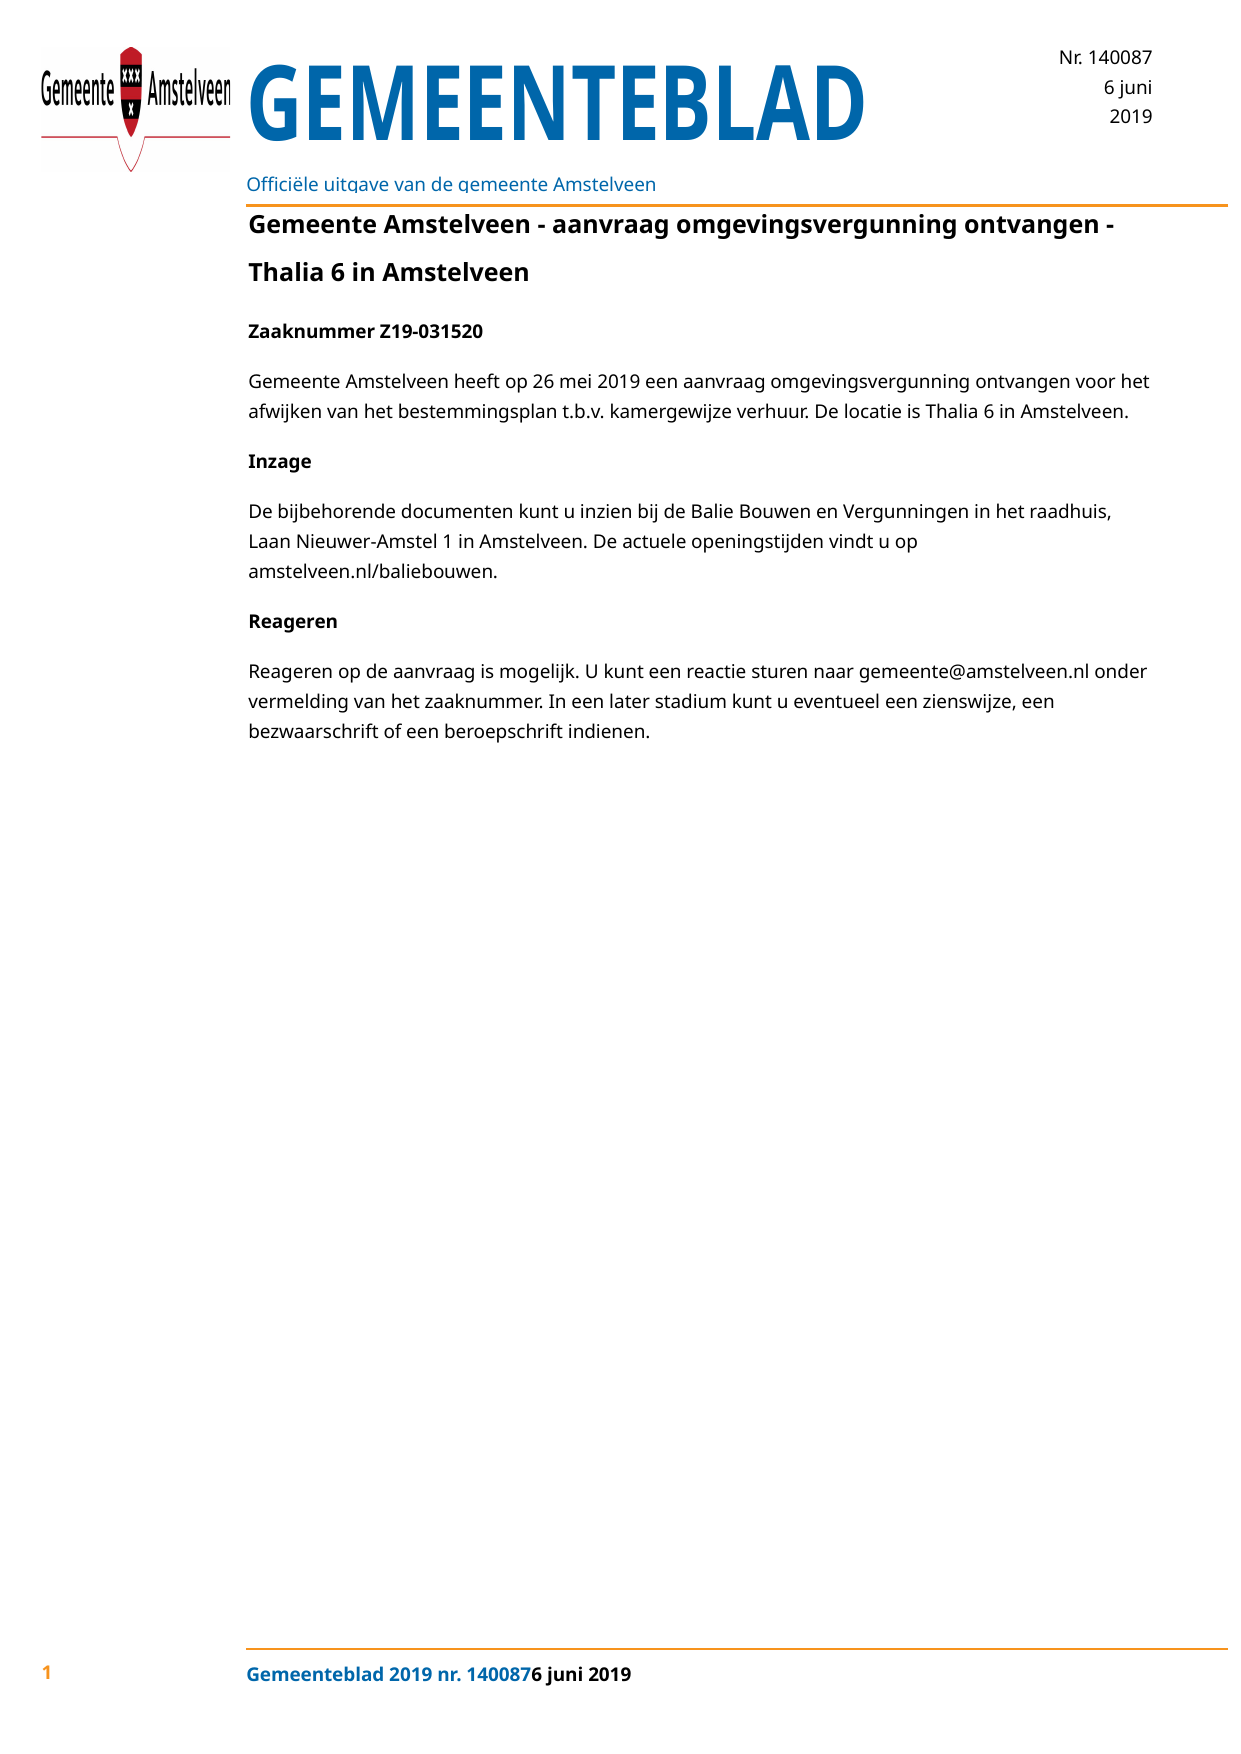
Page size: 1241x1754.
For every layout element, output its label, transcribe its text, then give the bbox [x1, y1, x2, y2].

text Zaaknummer Z19-031520 [248, 318, 1152, 344]
text De bijbehorende documenten kunt u inzien bij de Balie Bouwen en Vergunningen in het raadhuis, Laan Nieuwer-Amstel 1 in Amstelveen. De actuele openingstijden vindt u op amstelveen.nl/baliebouwen. [248, 499, 1152, 584]
text Gemeente Amstelveen heeft op 26 mei 2019 een aanvraag omgevingsvergunning ontvangen voor het afwijken van het bestemmingsplan t.b.v. kamergewijze verhuur. De locatie is Thalia 6 in Amstelveen. [248, 368, 1152, 424]
picture [41, 47, 231, 172]
text Inzage [248, 448, 1152, 474]
text Reageren [248, 608, 1152, 634]
text Gemeente Amstelveen - aanvraag omgevingsvergunning ontvangen - Thalia 6 in Amstelveen [248, 207, 1152, 288]
text Reageren op de aanvraag is mogelijk. U kunt een reactie sturen naar gemeente@amstelveen.nl onder vermelding van het zaaknummer. In een later stadium kunt u eventueel een zienswijze, een bezwaarschrift of een beroepschrift indienen. [248, 659, 1152, 744]
